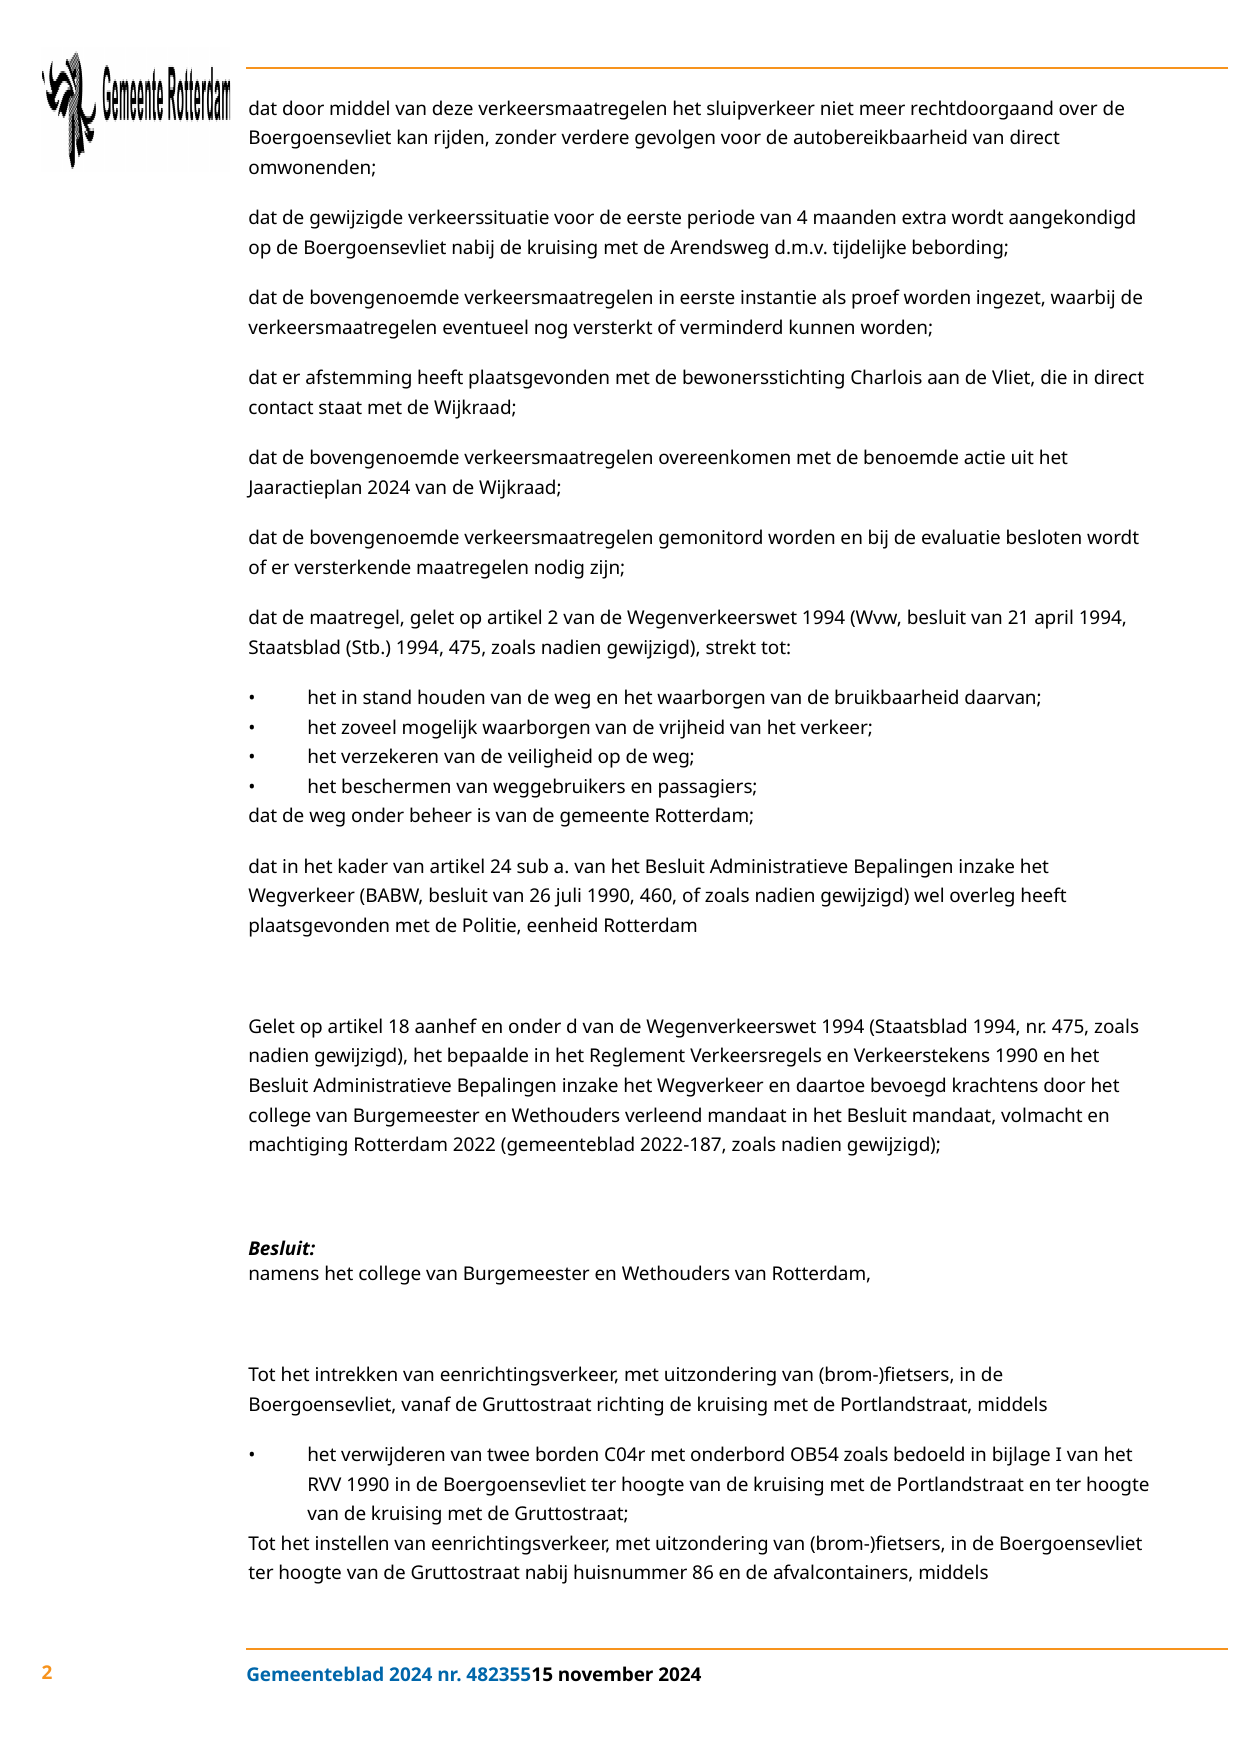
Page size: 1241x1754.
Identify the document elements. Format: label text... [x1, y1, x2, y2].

list het verwijderen van twee borden C04r met onderbord OB54 zoals bedoeld in bijlage I van het RVV 1990 in de Boergoensevliet ter hoogte van de kruising met de Portlandstraat en ter hoogte van de kruising met de Gruttostraat; [248, 1441, 1152, 1526]
text dat door middel van deze verkeersmaatregelen het sluipverkeer niet meer rechtdoorgaand over de Boergoensevliet kan rijden, zonder verdere gevolgen voor de autobereikbaarheid van direct omwonenden; [248, 95, 1152, 180]
text dat er afstemming heeft plaatsgevonden met de bewonersstichting Charlois aan de Vliet, die in direct contact staat met de Wijkraad; [248, 364, 1152, 420]
text dat in het kader van artikel 24 sub a. van het Besluit Administratieve Bepalingen inzake het Wegverkeer (BABW, besluit van 26 juli 1990, 460, of zoals nadien gewijzigd) wel overleg heeft plaatsgevonden met de Politie, eenheid Rotterdam [248, 853, 1152, 938]
text Tot het instellen van eenrichtingsverkeer, met uitzondering van (brom-)fietsers, in de Boergoensevliet ter hoogte van de Gruttostraat nabij huisnummer 86 en de afvalcontainers, middels [248, 1530, 1152, 1585]
list het zoveel mogelijk waarborgen van de vrijheid van het verkeer; [248, 714, 1152, 740]
text dat de maatregel, gelet op artikel 2 van de Wegenverkeerswet 1994 (Wvw, besluit van 21 april 1994, Staatsblad (Stb.) 1994, 475, zoals nadien gewijzigd), strekt tot: [248, 604, 1152, 660]
text Tot het intrekken van eenrichtingsverkeer, met uitzondering van (brom-)fietsers, in de Boergoensevliet, vanaf de Gruttostraat richting de kruising met de Portlandstraat, middels [248, 1361, 1152, 1417]
text dat de bovengenoemde verkeersmaatregelen overeenkomen met de benoemde actie uit het Jaaractieplan 2024 van de Wijkraad; [248, 444, 1152, 500]
list het in stand houden van de weg en het waarborgen van de bruikbaarheid daarvan; [248, 684, 1152, 710]
text dat de bovengenoemde verkeersmaatregelen gemonitord worden en bij de evaluatie besloten wordt of er versterkende maatregelen nodig zijn; [248, 524, 1152, 580]
text namens het college van Burgemeester en Wethouders van Rotterdam, [248, 1260, 1152, 1286]
text Gelet op artikel 18 aanhef en onder d van de Wegenverkeerswet 1994 (Staatsblad 1994, nr. 475, zoals nadien gewijzigd), het bepaalde in het Reglement Verkeersregels en Verkeerstekens 1990 en het Besluit Administratieve Bepalingen inzake het Wegverkeer en daartoe bevoegd krachtens door het college van Burgemeester en Wethouders verleend mandaat in het Besluit mandaat, volmacht en machtiging Rotterdam 2022 (gemeenteblad 2022-187, zoals nadien gewijzigd); [248, 1013, 1152, 1157]
list het beschermen van weggebruikers en passagiers; [248, 773, 1152, 799]
text dat de gewijzigde verkeerssituatie voor de eerste periode van 4 maanden extra wordt aangekondigd op de Boergoensevliet nabij de kruising met de Arendsweg d.m.v. tijdelijke bebording; [248, 204, 1152, 260]
text Besluit: [248, 1235, 1152, 1260]
list het verzekeren van de veiligheid op de weg; [248, 743, 1152, 769]
picture [41, 47, 231, 172]
text dat de bovengenoemde verkeersmaatregelen in eerste instantie als proef worden ingezet, waarbij de verkeersmaatregelen eventueel nog versterkt of verminderd kunnen worden; [248, 284, 1152, 340]
text dat de weg onder beheer is van de gemeente Rotterdam; [248, 803, 1152, 828]
